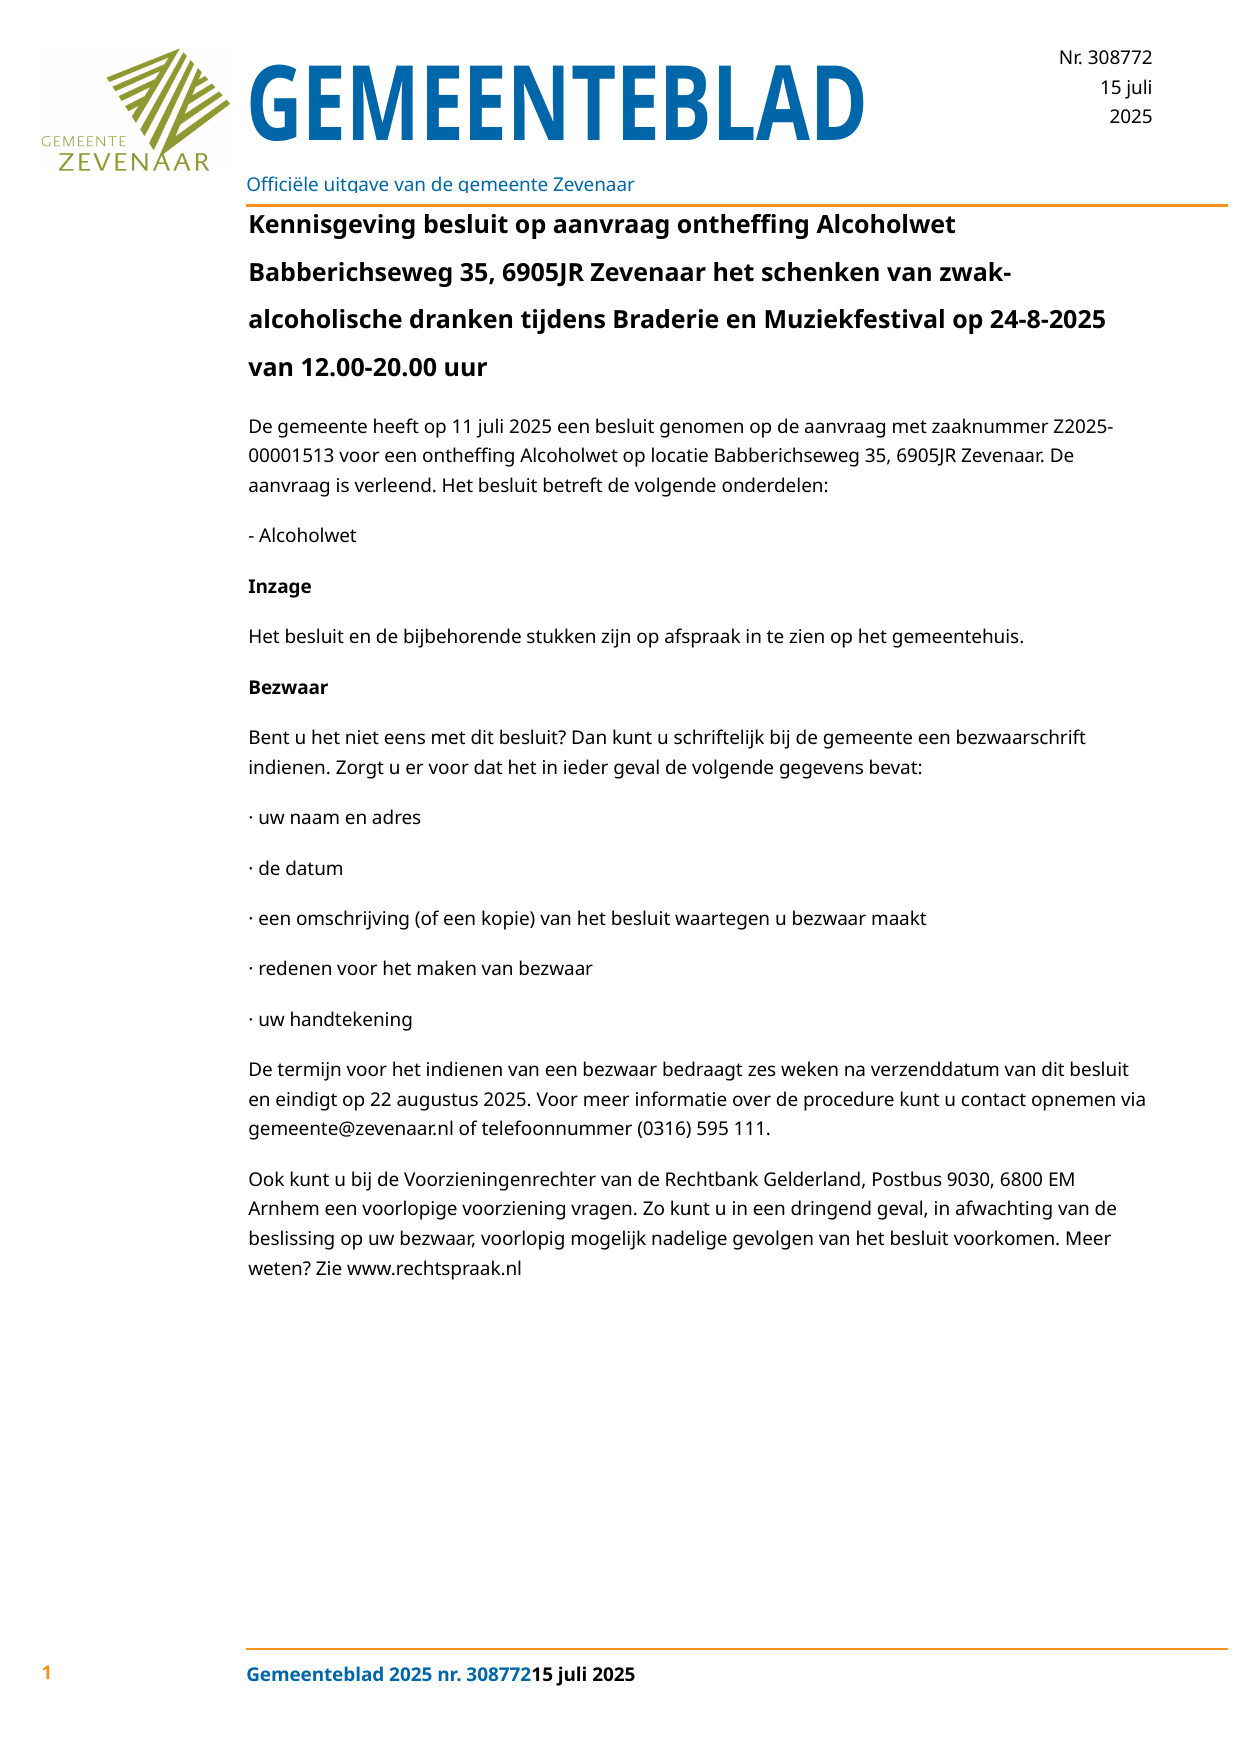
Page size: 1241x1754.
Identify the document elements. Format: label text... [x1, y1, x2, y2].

text Bezwaar [248, 674, 1152, 700]
text Kennisgeving besluit op aanvraag ontheffing Alcoholwet Babberichseweg 35, 6905JR Zevenaar het schenken van zwak-alcoholische dranken tijdens Braderie en Muziekfestival op 24-8-2025 van 12.00-20.00 uur [248, 207, 1152, 384]
text De termijn voor het indienen van een bezwaar bedraagt zes weken na verzenddatum van dit besluit en eindigt op 22 augustus 2025. Voor meer informatie over de procedure kunt u contact opnemen via gemeente@zevenaar.nl of telefoonnummer (0316) 595 111. [248, 1056, 1152, 1141]
text Bent u het niet eens met dit besluit? Dan kunt u schriftelijk bij de gemeente een bezwaarschrift indienen. Zorgt u er voor dat het in ieder geval de volgende gegevens bevat: [248, 724, 1152, 780]
text - Alcoholwet [248, 523, 1152, 548]
text · een omschrijving (of een kopie) van het besluit waartegen u bezwaar maakt [248, 905, 1152, 931]
text · de datum [248, 855, 1152, 881]
text De gemeente heeft op 11 juli 2025 een besluit genomen op de aanvraag met zaaknummer Z2025-00001513 voor een ontheffing Alcoholwet op locatie Babberichseweg 35, 6905JR Zevenaar. De aanvraag is verleend. Het besluit betreft de volgende onderdelen: [248, 413, 1152, 498]
text Het besluit en de bijbehorende stukken zijn op afspraak in te zien op het gemeentehuis. [248, 623, 1152, 649]
text Inzage [248, 573, 1152, 599]
text Ook kunt u bij de Voorzieningenrechter van de Rechtbank Gelderland, Postbus 9030, 6800 EM Arnhem een voorlopige voorziening vragen. Zo kunt u in een dringend geval, in afwachting van de beslissing op uw bezwaar, voorlopig mogelijk nadelige gevolgen van het besluit voorkomen. Meer weten? Zie www.rechtspraak.nl [248, 1166, 1152, 1281]
text · uw handtekening [248, 1006, 1152, 1032]
text · uw naam en adres [248, 804, 1152, 830]
picture [41, 47, 231, 172]
text · redenen voor het maken van bezwaar [248, 956, 1152, 981]
